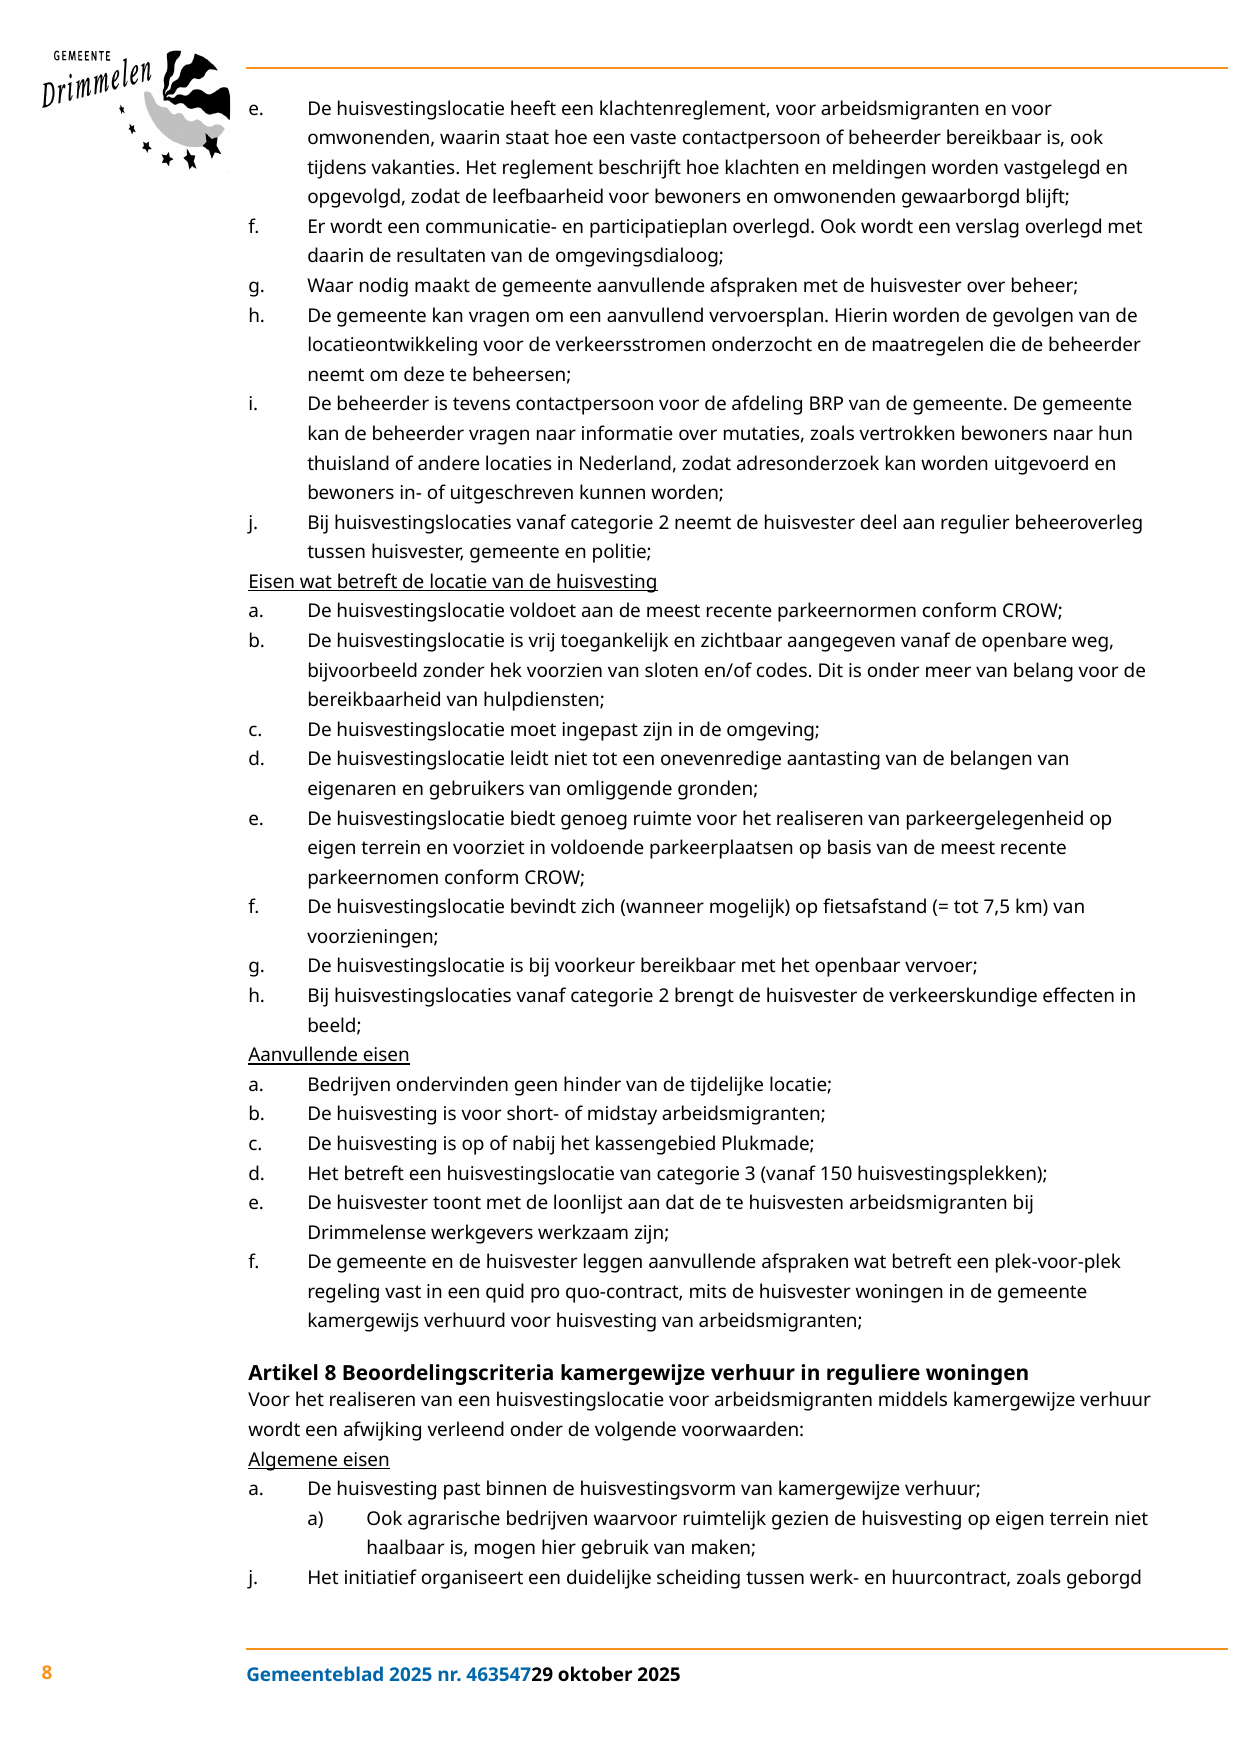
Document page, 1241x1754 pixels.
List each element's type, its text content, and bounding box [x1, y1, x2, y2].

list Ook agrarische bedrijven waarvoor ruimtelijk gezien de huisvesting op eigen terrein niet haalbaar is, mogen hier gebruik van maken; [307, 1505, 1152, 1560]
list De huisvestingslocatie leidt niet tot een onevenredige aantasting van de belangen van eigenaren en gebruikers van omliggende gronden; [248, 746, 1152, 801]
list De huisvestingslocatie bevindt zich (wanneer mogelijk) op fietsafstand (= tot 7,5 km) van voorzieningen; [248, 893, 1152, 949]
list De huisvestingslocatie is bij voorkeur bereikbaar met het openbaar vervoer; [248, 953, 1152, 978]
text Artikel 8 Beoordelingscriteria kamergewijze verhuur in reguliere woningen [248, 1358, 1152, 1387]
text Voor het realiseren van een huisvestingslocatie voor arbeidsmigranten middels kamergewijze verhuur wordt een afwijking verleend onder de volgende voorwaarden: [248, 1387, 1152, 1442]
list Bij huisvestingslocaties vanaf categorie 2 neemt de huisvester deel aan regulier beheeroverleg tussen huisvester, gemeente en politie; [248, 509, 1152, 564]
text Eisen wat betreft de locatie van de huisvesting [248, 568, 1152, 594]
list De beheerder is tevens contactpersoon voor de afdeling BRP van de gemeente. De gemeente kan de beheerder vragen naar informatie over mutaties, zoals vertrokken bewoners naar hun thuisland of andere locaties in Nederland, zodat adresonderzoek kan worden uitgevoerd en bewoners in- of uitgeschreven kunnen worden; [248, 391, 1152, 505]
list De huisvestingslocatie heeft een klachtenreglement, voor arbeidsmigranten en voor omwonenden, waarin staat hoe een vaste contactpersoon of beheerder bereikbaar is, ook tijdens vakanties. Het reglement beschrijft hoe klachten en meldingen worden vastgelegd en opgevolgd, zodat de leefbaarheid voor bewoners en omwonenden gewaarborgd blijft; [248, 95, 1152, 209]
list Bij huisvestingslocaties vanaf categorie 2 brengt de huisvester de verkeerskundige effecten in beeld; [248, 982, 1152, 1038]
list Er wordt een communicatie- en participatieplan overlegd. Ook wordt een verslag overlegd met daarin de resultaten van de omgevingsdialoog; [248, 213, 1152, 268]
list De gemeente en de huisvester leggen aanvullende afspraken wat betreft een plek-voor-plek regeling vast in een quid pro quo-contract, mits de huisvester woningen in de gemeente kamergewijs verhuurd voor huisvesting van arbeidsmigranten; [248, 1248, 1152, 1333]
list Het initiatief organiseert een duidelijke scheiding tussen werk- en huurcontract, zoals geborgd [248, 1564, 1152, 1590]
list De gemeente kan vragen om een aanvullend vervoersplan. Hierin worden de gevolgen van de locatieontwikkeling voor de verkeersstromen onderzocht en de maatregelen die de beheerder neemt om deze te beheersen; [248, 302, 1152, 387]
list Bedrijven ondervinden geen hinder van de tijdelijke locatie; [248, 1071, 1152, 1097]
list De huisvestingslocatie is vrij toegankelijk en zichtbaar aangegeven vanaf de openbare weg, bijvoorbeeld zonder hek voorzien van sloten en/of codes. Dit is onder meer van belang voor de bereikbaarheid van hulpdiensten; [248, 627, 1152, 712]
text Aanvullende eisen [248, 1041, 1152, 1067]
list De huisvesting past binnen de huisvestingsvorm van kamergewijze verhuur; [248, 1475, 1152, 1501]
picture [41, 47, 231, 172]
text Algemene eisen [248, 1446, 1152, 1471]
list De huisvestingslocatie moet ingepast zijn in de omgeving; [248, 716, 1152, 742]
list De huisvesting is voor short- of midstay arbeidsmigranten; [248, 1101, 1152, 1126]
list Waar nodig maakt de gemeente aanvullende afspraken met de huisvester over beheer; [248, 272, 1152, 298]
list De huisvestingslocatie voldoet aan de meest recente parkeernormen conform CROW; [248, 598, 1152, 623]
list Het betreft een huisvestingslocatie van categorie 3 (vanaf 150 huisvestingsplekken); [248, 1160, 1152, 1186]
list De huisvestingslocatie biedt genoeg ruimte voor het realiseren van parkeergelegenheid op eigen terrein en voorziet in voldoende parkeerplaatsen op basis van de meest recente parkeernomen conform CROW; [248, 805, 1152, 890]
list De huisvesting is op of nabij het kassengebied Plukmade; [248, 1130, 1152, 1156]
list De huisvester toont met de loonlijst aan dat de te huisvesten arbeidsmigranten bij Drimmelense werkgevers werkzaam zijn; [248, 1189, 1152, 1245]
